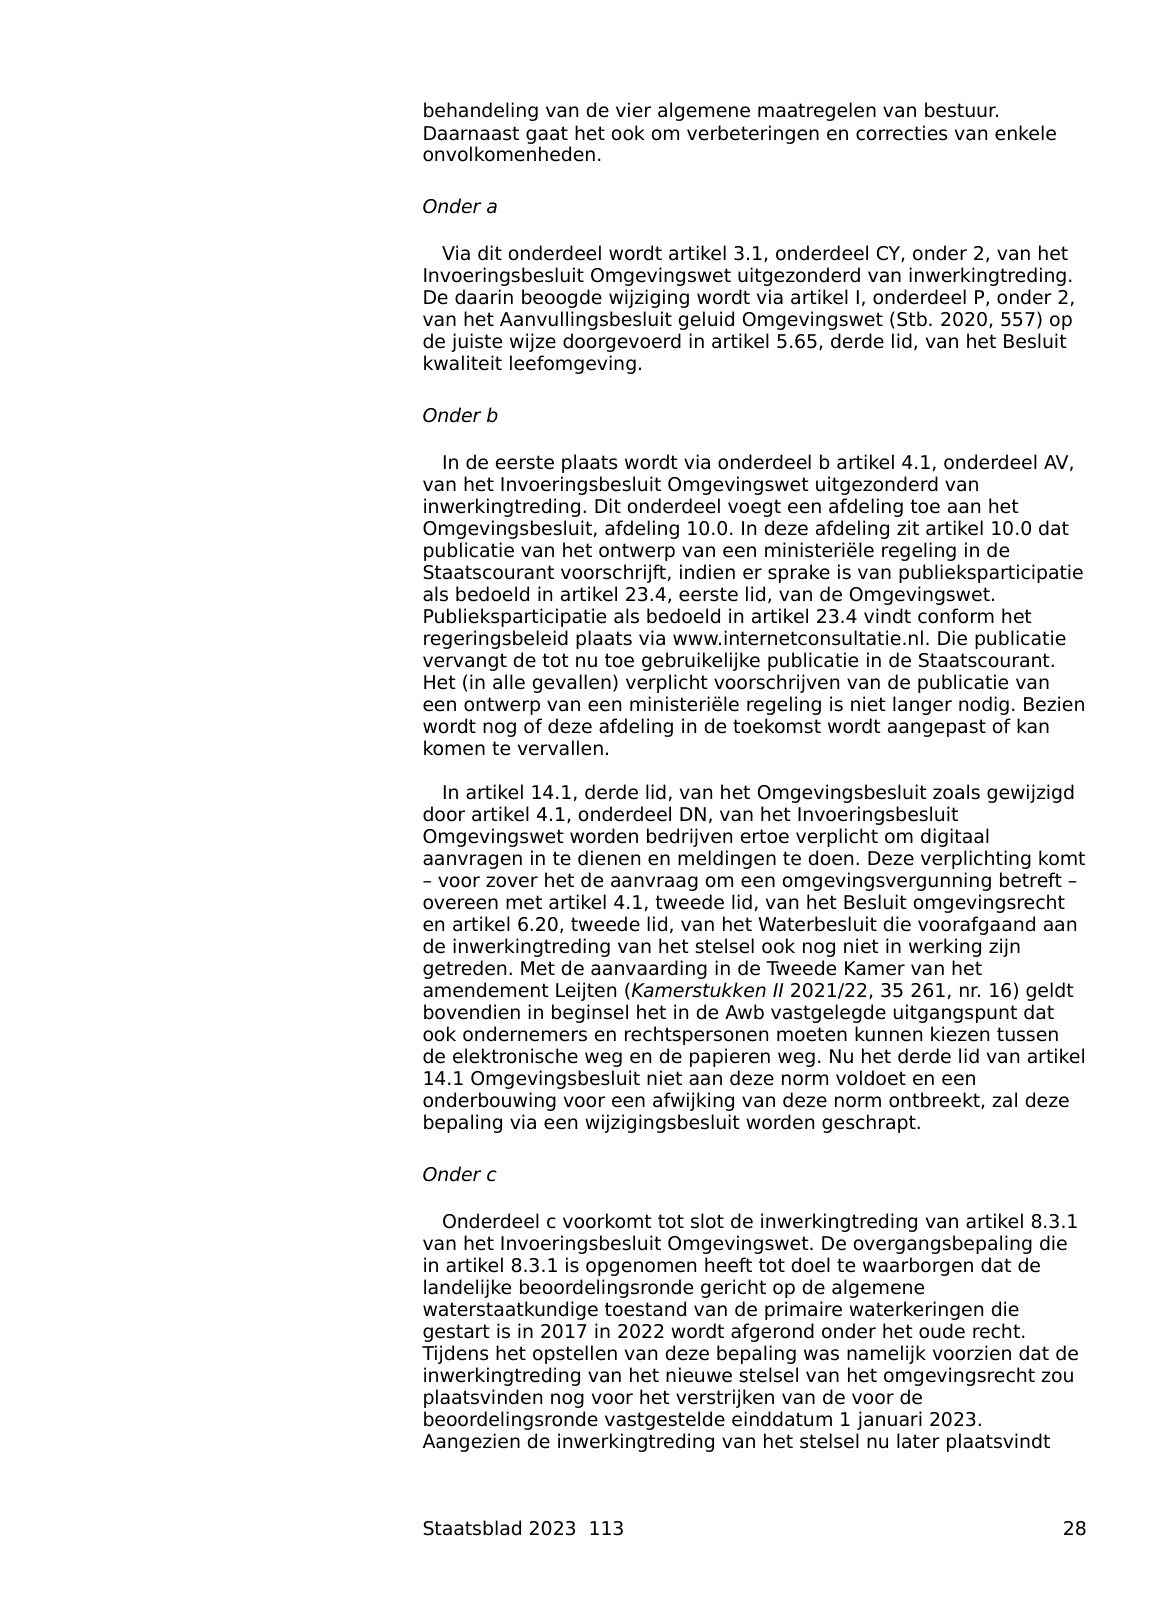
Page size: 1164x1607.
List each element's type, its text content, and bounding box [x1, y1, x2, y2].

text Onderdeel c voorkomt tot slot de inwerkingtreding van artikel 8.3.1 van het Invoeringsbesluit Omgevingswet. De overgangsbepaling die in artikel 8.3.1 is opgenomen heeft tot doel te waarborgen dat de landelijke beoordelingsronde gericht op de algemene waterstaatkundige toestand van de primaire waterkeringen die gestart is in 2017 in 2022 wordt afgerond onder het oude recht. Tijdens het opstellen van deze bepaling was namelijk voorzien dat de inwerkingtreding van het nieuwe stelsel van het omgevingsrecht zou plaatsvinden nog voor het verstrijken van de voor de beoordelingsronde vastgestelde einddatum 1 januari 2023. Aangezien de inwerkingtreding van het stelsel nu later plaatsvindt [422, 1211, 1087, 1452]
subtitle Onder b [422, 405, 1087, 427]
subtitle Onder a [422, 196, 1087, 218]
text In de eerste plaats wordt via onderdeel b artikel 4.1, onderdeel AV, van het Invoeringsbesluit Omgevingswet uitgezonderd van inwerkingtreding. Dit onderdeel voegt een afdeling toe aan het Omgevingsbesluit, afdeling 10.0. In deze afdeling zit artikel 10.0 dat publicatie van het ontwerp van een ministeriële regeling in de Staatscourant voorschrijft, indien er sprake is van publieksparticipatie als bedoeld in artikel 23.4, eerste lid, van de Omgevingswet. Publieksparticipatie als bedoeld in artikel 23.4 vindt conform het regeringsbeleid plaats via www.internetconsultatie.nl. Die publicatie vervangt de tot nu toe gebruikelijke publicatie in de Staatscourant. Het (in alle gevallen) verplicht voorschrijven van de publicatie van een ontwerp van een ministeriële regeling is niet langer nodig. Bezien wordt nog of deze afdeling in de toekomst wordt aangepast of kan komen te vervallen. [422, 452, 1087, 760]
subtitle Onder c [422, 1164, 1087, 1186]
text Via dit onderdeel wordt artikel 3.1, onderdeel CY, onder 2, van het Invoeringsbesluit Omgevingswet uitgezonderd van inwerkingtreding. De daarin beoogde wijziging wordt via artikel I, onderdeel P, onder 2, van het Aanvullingsbesluit geluid Omgevingswet (Stb. 2020, 557) op de juiste wijze doorgevoerd in artikel 5.65, derde lid, van het Besluit kwaliteit leefomgeving. [422, 243, 1087, 375]
text behandeling van de vier algemene maatregelen van bestuur. Daarnaast gaat het ook om verbeteringen en correcties van enkele onvolkomenheden. [422, 100, 1087, 166]
text In artikel 14.1, derde lid, van het Omgevingsbesluit zoals gewijzigd door artikel 4.1, onderdeel DN, van het Invoeringsbesluit Omgevingswet worden bedrijven ertoe verplicht om digitaal aanvragen in te dienen en meldingen te doen. Deze verplichting komt – voor zover het de aanvraag om een omgevingsvergunning betreft – overeen met artikel 4.1, tweede lid, van het Besluit omgevingsrecht en artikel 6.20, tweede lid, van het Waterbesluit die voorafgaand aan de inwerkingtreding van het stelsel ook nog niet in werking zijn getreden. Met de aanvaarding in de Tweede Kamer van het amendement Leijten (Kamerstukken II 2021/22, 35 261, nr. 16) geldt bovendien in beginsel het in de Awb vastgelegde uitgangspunt dat ook ondernemers en rechtspersonen moeten kunnen kiezen tussen de elektronische weg en de papieren weg. Nu het derde lid van artikel 14.1 Omgevingsbesluit niet aan deze norm voldoet en een onderbouwing voor een afwijking van deze norm ontbreekt, zal deze bepaling via een wijzigingsbesluit worden geschrapt. [422, 782, 1087, 1134]
